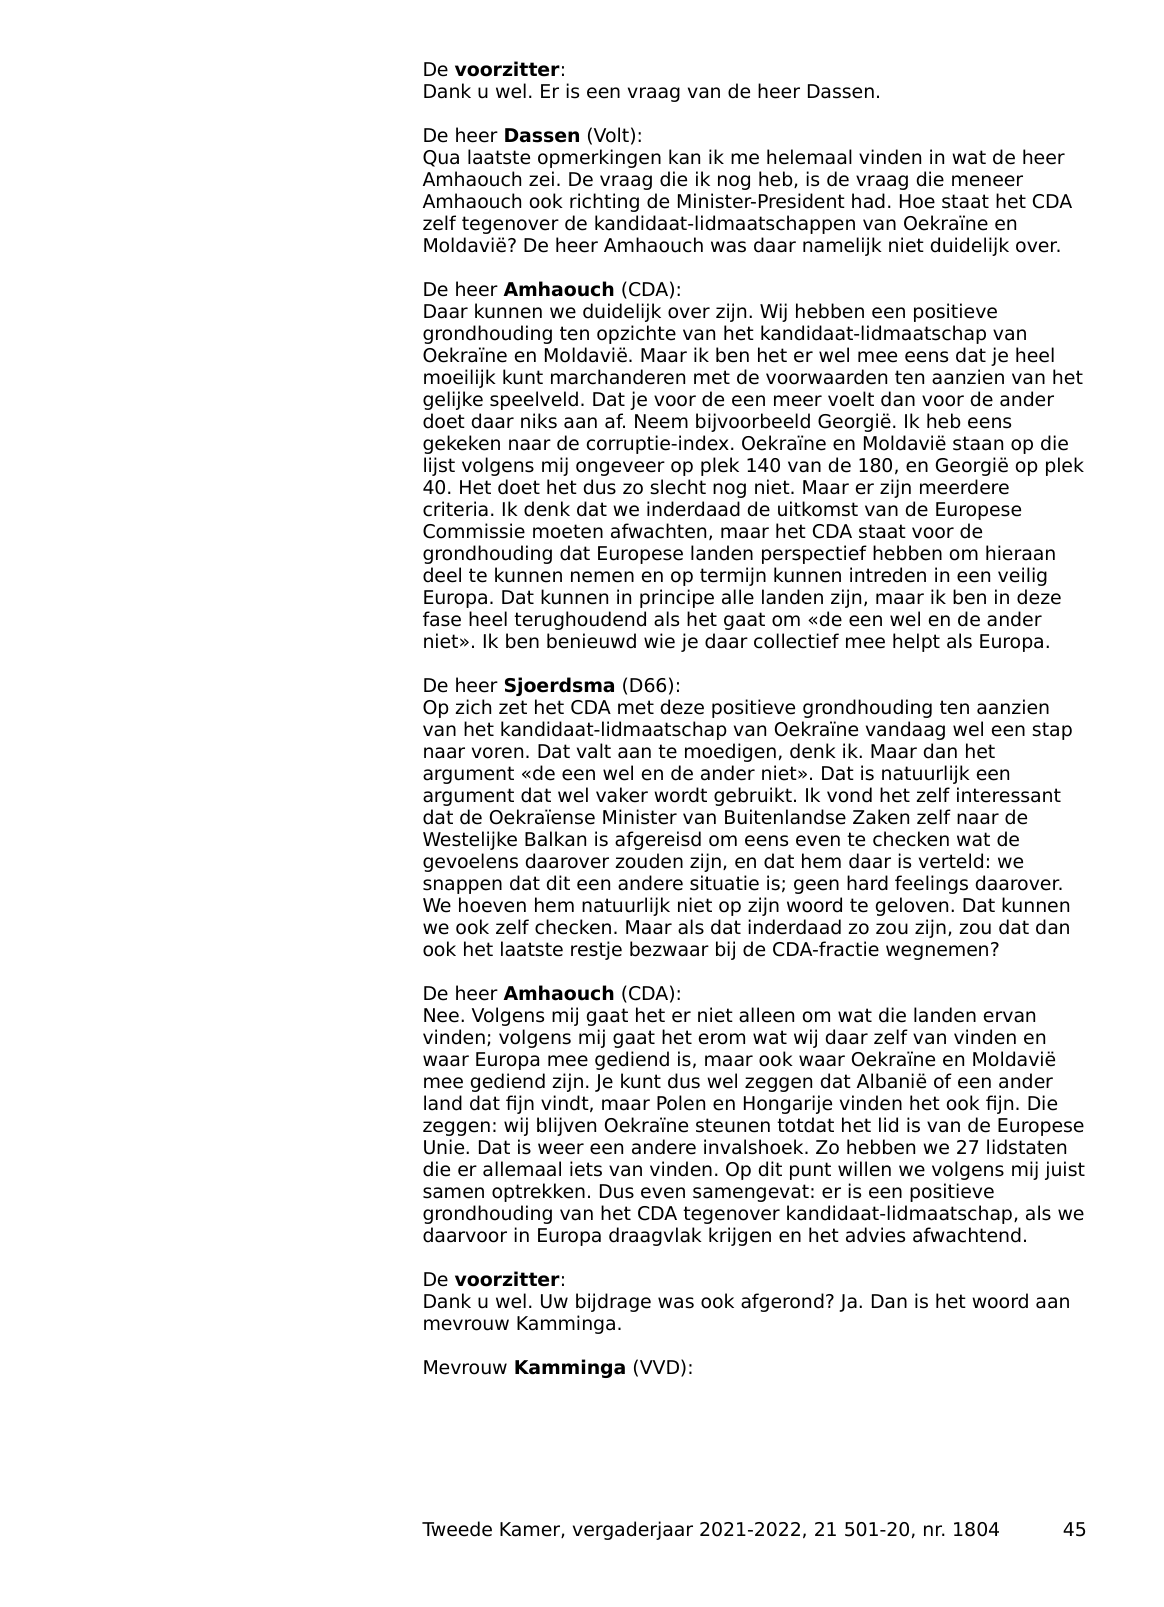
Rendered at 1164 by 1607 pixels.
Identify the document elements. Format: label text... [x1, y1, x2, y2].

text Daar kunnen we duidelijk over zijn. Wij hebben een positieve grondhouding ten opzichte van het kandidaat-lidmaatschap van Oekraïne en Moldavië. Maar ik ben het er wel mee eens dat je heel moeilijk kunt marchanderen met de voorwaarden ten aanzien van het gelijke speelveld. Dat je voor de een meer voelt dan voor de ander doet daar niks aan af. Neem bijvoorbeeld Georgië. Ik heb eens gekeken naar de corruptie-index. Oekraïne en Moldavië staan op die lijst volgens mij ongeveer op plek 140 van de 180, en Georgië op plek 40. Het doet het dus zo slecht nog niet. Maar er zijn meerdere criteria. Ik denk dat we inderdaad de uitkomst van de Europese Commissie moeten afwachten, maar het CDA staat voor de grondhouding dat Europese landen perspectief hebben om hieraan deel te kunnen nemen en op termijn kunnen intreden in een veilig Europa. Dat kunnen in principe alle landen zijn, maar ik ben in deze fase heel terughoudend als het gaat om «de een wel en de ander niet». Ik ben benieuwd wie je daar collectief mee helpt als Europa. [422, 301, 1087, 653]
text De voorzitter: [422, 59, 1087, 81]
text Qua laatste opmerkingen kan ik me helemaal vinden in wat de heer Amhaouch zei. De vraag die ik nog heb, is de vraag die meneer Amhaouch ook richting de Minister-President had. Hoe staat het CDA zelf tegenover de kandidaat-lidmaatschappen van Oekraïne en Moldavië? De heer Amhaouch was daar namelijk niet duidelijk over. [422, 147, 1087, 257]
text De heer Dassen (Volt): [422, 125, 1087, 147]
text De heer Sjoerdsma (D66): [422, 675, 1087, 697]
text De heer Amhaouch (CDA): [422, 279, 1087, 301]
text Nee. Volgens mij gaat het er niet alleen om wat die landen ervan vinden; volgens mij gaat het erom wat wij daar zelf van vinden en waar Europa mee gediend is, maar ook waar Oekraïne en Moldavië mee gediend zijn. Je kunt dus wel zeggen dat Albanië of een ander land dat fijn vindt, maar Polen en Hongarije vinden het ook fijn. Die zeggen: wij blijven Oekraïne steunen totdat het lid is van de Europese Unie. Dat is weer een andere invalshoek. Zo hebben we 27 lidstaten die er allemaal iets van vinden. Op dit punt willen we volgens mij juist samen optrekken. Dus even samengevat: er is een positieve grondhouding van het CDA tegenover kandidaat-lidmaatschap, als we daarvoor in Europa draagvlak krijgen en het advies afwachtend. [422, 1005, 1087, 1247]
text Dank u wel. Er is een vraag van de heer Dassen. [422, 81, 1087, 103]
text Dank u wel. Uw bijdrage was ook afgerond? Ja. Dan is het woord aan mevrouw Kamminga. [422, 1291, 1087, 1335]
text Mevrouw Kamminga (VVD): [422, 1357, 1087, 1379]
text Op zich zet het CDA met deze positieve grondhouding ten aanzien van het kandidaat-lidmaatschap van Oekraïne vandaag wel een stap naar voren. Dat valt aan te moedigen, denk ik. Maar dan het argument «de een wel en de ander niet». Dat is natuurlijk een argument dat wel vaker wordt gebruikt. Ik vond het zelf interessant dat de Oekraïense Minister van Buitenlandse Zaken zelf naar de Westelijke Balkan is afgereisd om eens even te checken wat de gevoelens daarover zouden zijn, en dat hem daar is verteld: we snappen dat dit een andere situatie is; geen hard feelings daarover. We hoeven hem natuurlijk niet op zijn woord te geloven. Dat kunnen we ook zelf checken. Maar als dat inderdaad zo zou zijn, zou dat dan ook het laatste restje bezwaar bij de CDA-fractie wegnemen? [422, 697, 1087, 961]
text De heer Amhaouch (CDA): [422, 983, 1087, 1005]
text De voorzitter: [422, 1269, 1087, 1291]
